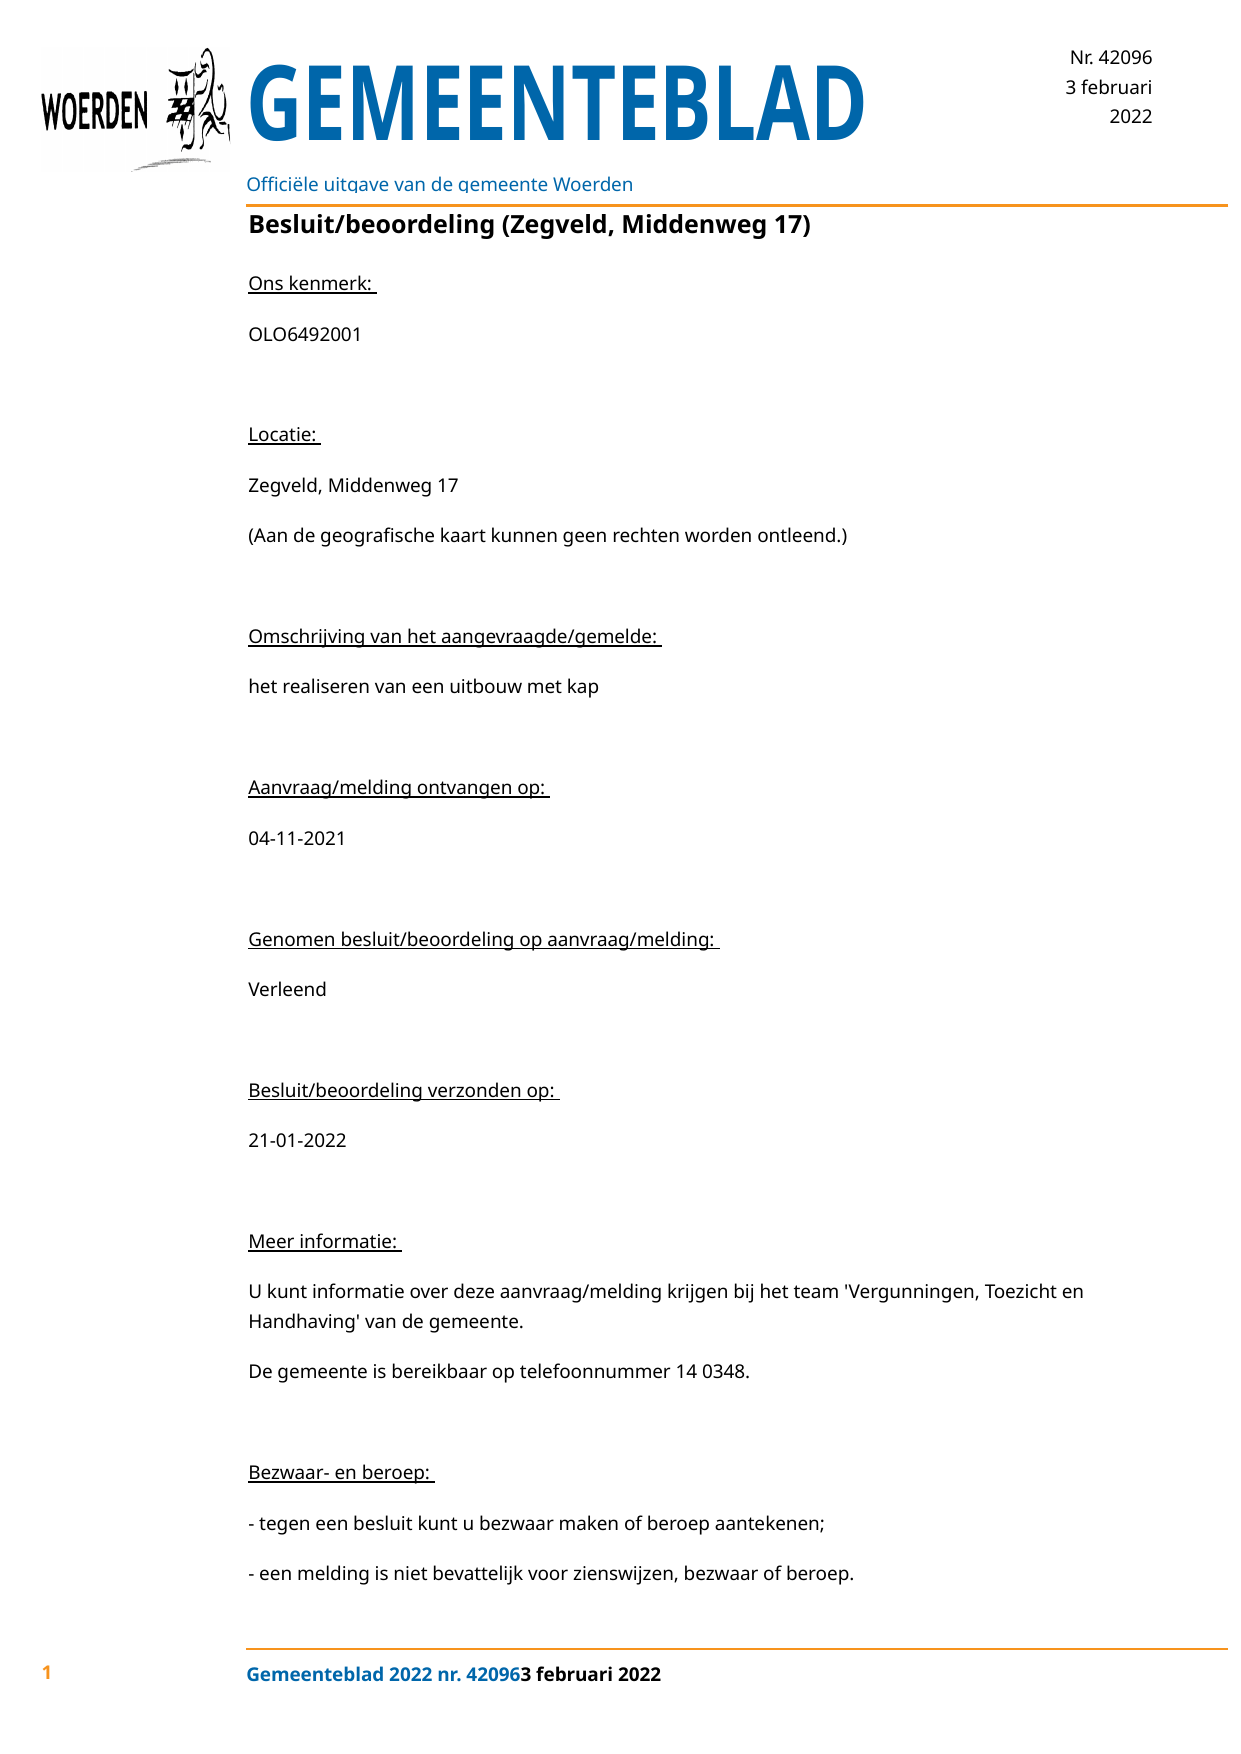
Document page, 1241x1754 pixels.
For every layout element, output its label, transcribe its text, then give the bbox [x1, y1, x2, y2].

picture [41, 47, 231, 172]
text Meer informatie: [248, 1228, 1152, 1254]
text Ons kenmerk: [248, 270, 1152, 296]
text - tegen een besluit kunt u bezwaar maken of beroep aantekenen; [248, 1510, 1152, 1536]
text Zegveld, Middenweg 17 [248, 472, 1152, 498]
text Besluit/beoordeling (Zegveld, Middenweg 17) [248, 207, 1152, 241]
text Besluit/beoordeling verzonden op: [248, 1077, 1152, 1103]
text Omschrijving van het aangevraagde/gemelde: [248, 623, 1152, 649]
text Bezwaar- en beroep: [248, 1459, 1152, 1485]
text - een melding is niet bevattelijk voor zienswijzen, bezwaar of beroep. [248, 1560, 1152, 1586]
text (Aan de geografische kaart kunnen geen rechten worden ontleend.) [248, 522, 1152, 548]
text U kunt informatie over deze aanvraag/melding krijgen bij het team 'Vergunningen, Toezicht en Handhaving' van de gemeente. [248, 1279, 1152, 1334]
text Aanvraag/melding ontvangen op: [248, 774, 1152, 800]
text Locatie: [248, 422, 1152, 447]
text De gemeente is bereikbaar op telefoonnummer 14 0348. [248, 1359, 1152, 1384]
text 21-01-2022 [248, 1127, 1152, 1153]
text Verleend [248, 976, 1152, 1002]
text OLO6492001 [248, 321, 1152, 346]
text het realiseren van een uitbouw met kap [248, 674, 1152, 699]
text 04-11-2021 [248, 825, 1152, 851]
text Genomen besluit/beoordeling op aanvraag/melding: [248, 926, 1152, 951]
